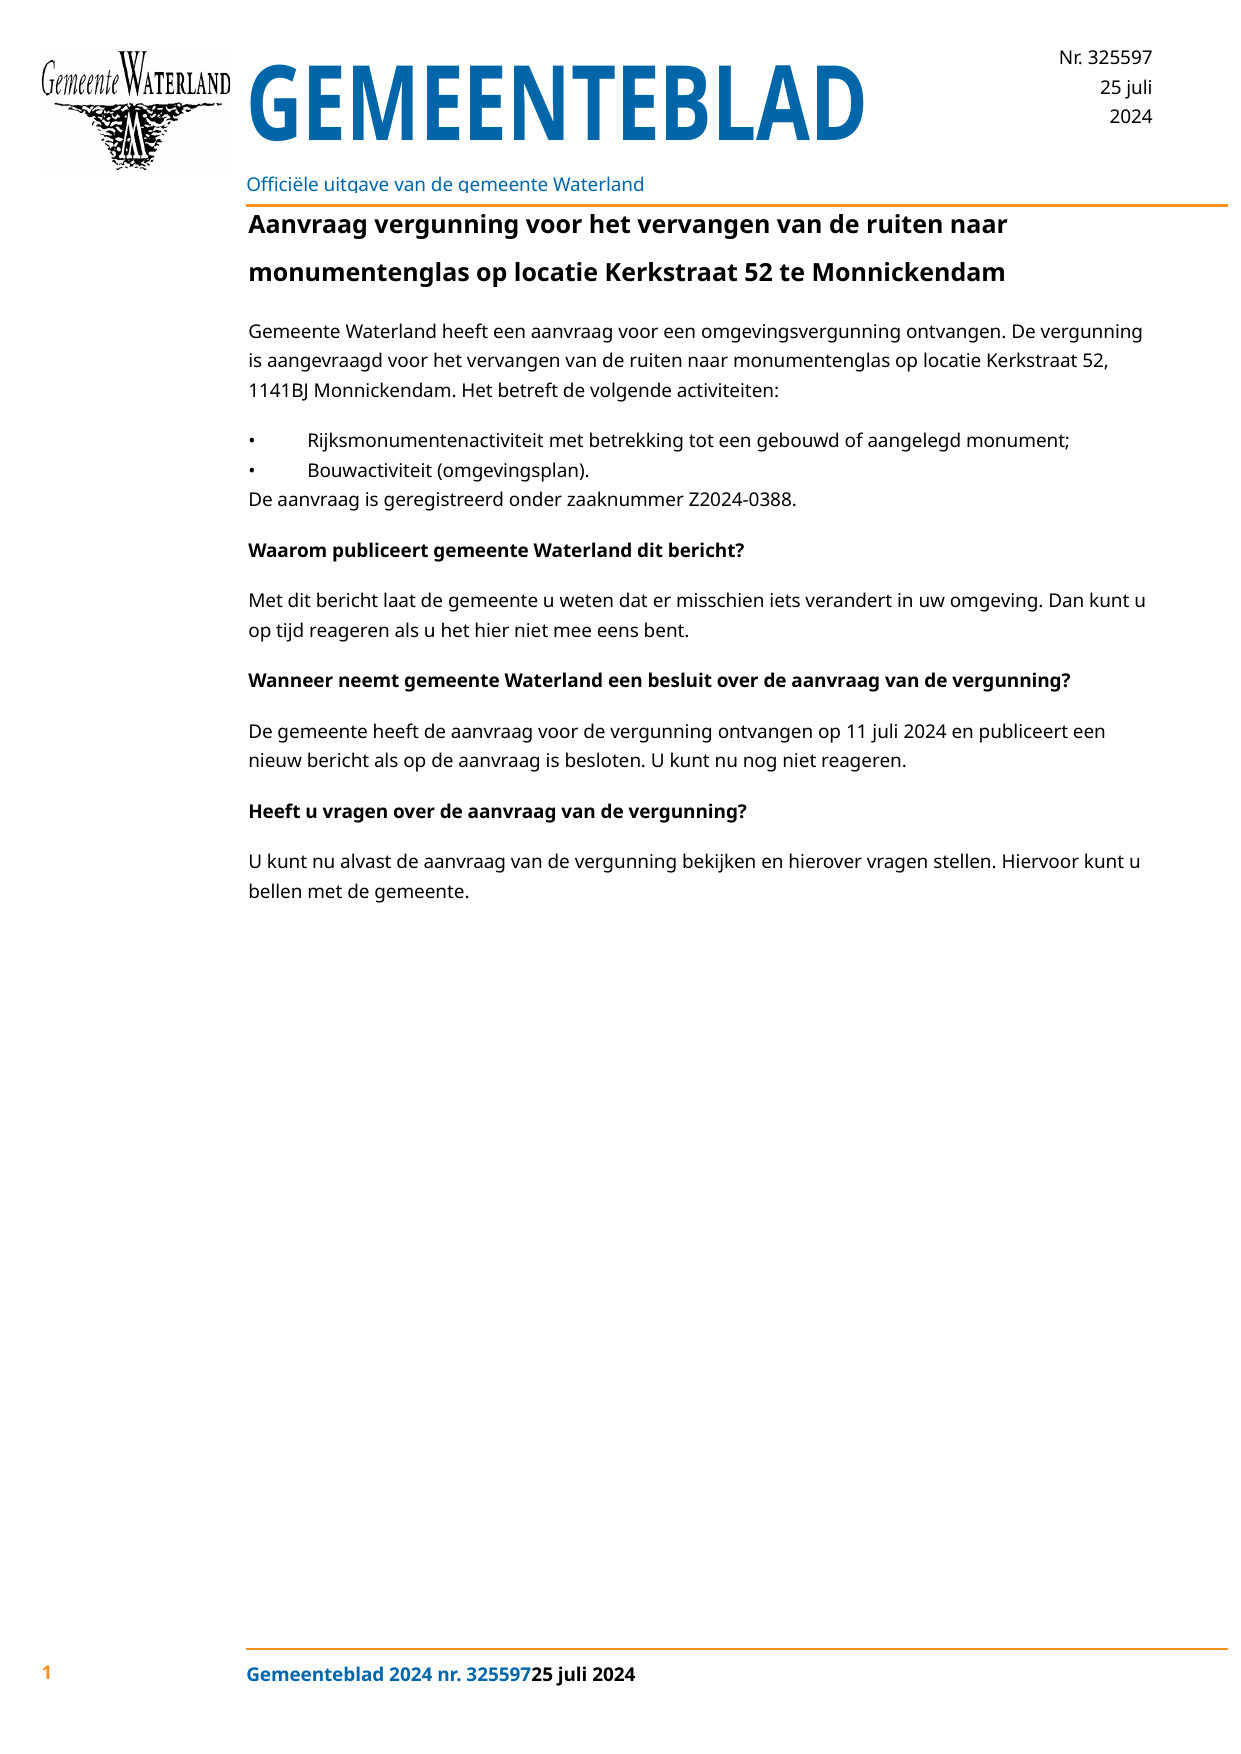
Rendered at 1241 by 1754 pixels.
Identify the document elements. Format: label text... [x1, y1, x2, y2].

list Bouwactiviteit (omgevingsplan). [248, 457, 1152, 483]
text Waarom publiceert gemeente Waterland dit bericht? [248, 537, 1152, 563]
text Gemeente Waterland heeft een aanvraag voor een omgevingsvergunning ontvangen. De vergunning is aangevraagd voor het vervangen van de ruiten naar monumentenglas op locatie Kerkstraat 52, 1141BJ Monnickendam. Het betreft de volgende activiteiten: [248, 318, 1152, 403]
text U kunt nu alvast de aanvraag van de vergunning bekijken en hierover vragen stellen. Hiervoor kunt u bellen met de gemeente. [248, 848, 1152, 904]
text De gemeente heeft de aanvraag voor de vergunning ontvangen op 11 juli 2024 en publiceert een nieuw bericht als op de aanvraag is besloten. U kunt nu nog niet reageren. [248, 718, 1152, 773]
picture [41, 47, 231, 172]
text Heeft u vragen over de aanvraag van de vergunning? [248, 798, 1152, 824]
text Wanneer neemt gemeente Waterland een besluit over de aanvraag van de vergunning? [248, 667, 1152, 693]
text Met dit bericht laat de gemeente u weten dat er misschien iets verandert in uw omgeving. Dan kunt u op tijd reageren als u het hier niet mee eens bent. [248, 587, 1152, 643]
text De aanvraag is geregistreerd onder zaaknummer Z2024-0388. [248, 487, 1152, 512]
list Rijksmonumentenactiviteit met betrekking tot een gebouwd of aangelegd monument; [248, 427, 1152, 453]
text Aanvraag vergunning voor het vervangen van de ruiten naar monumentenglas op locatie Kerkstraat 52 te Monnickendam [248, 207, 1152, 288]
